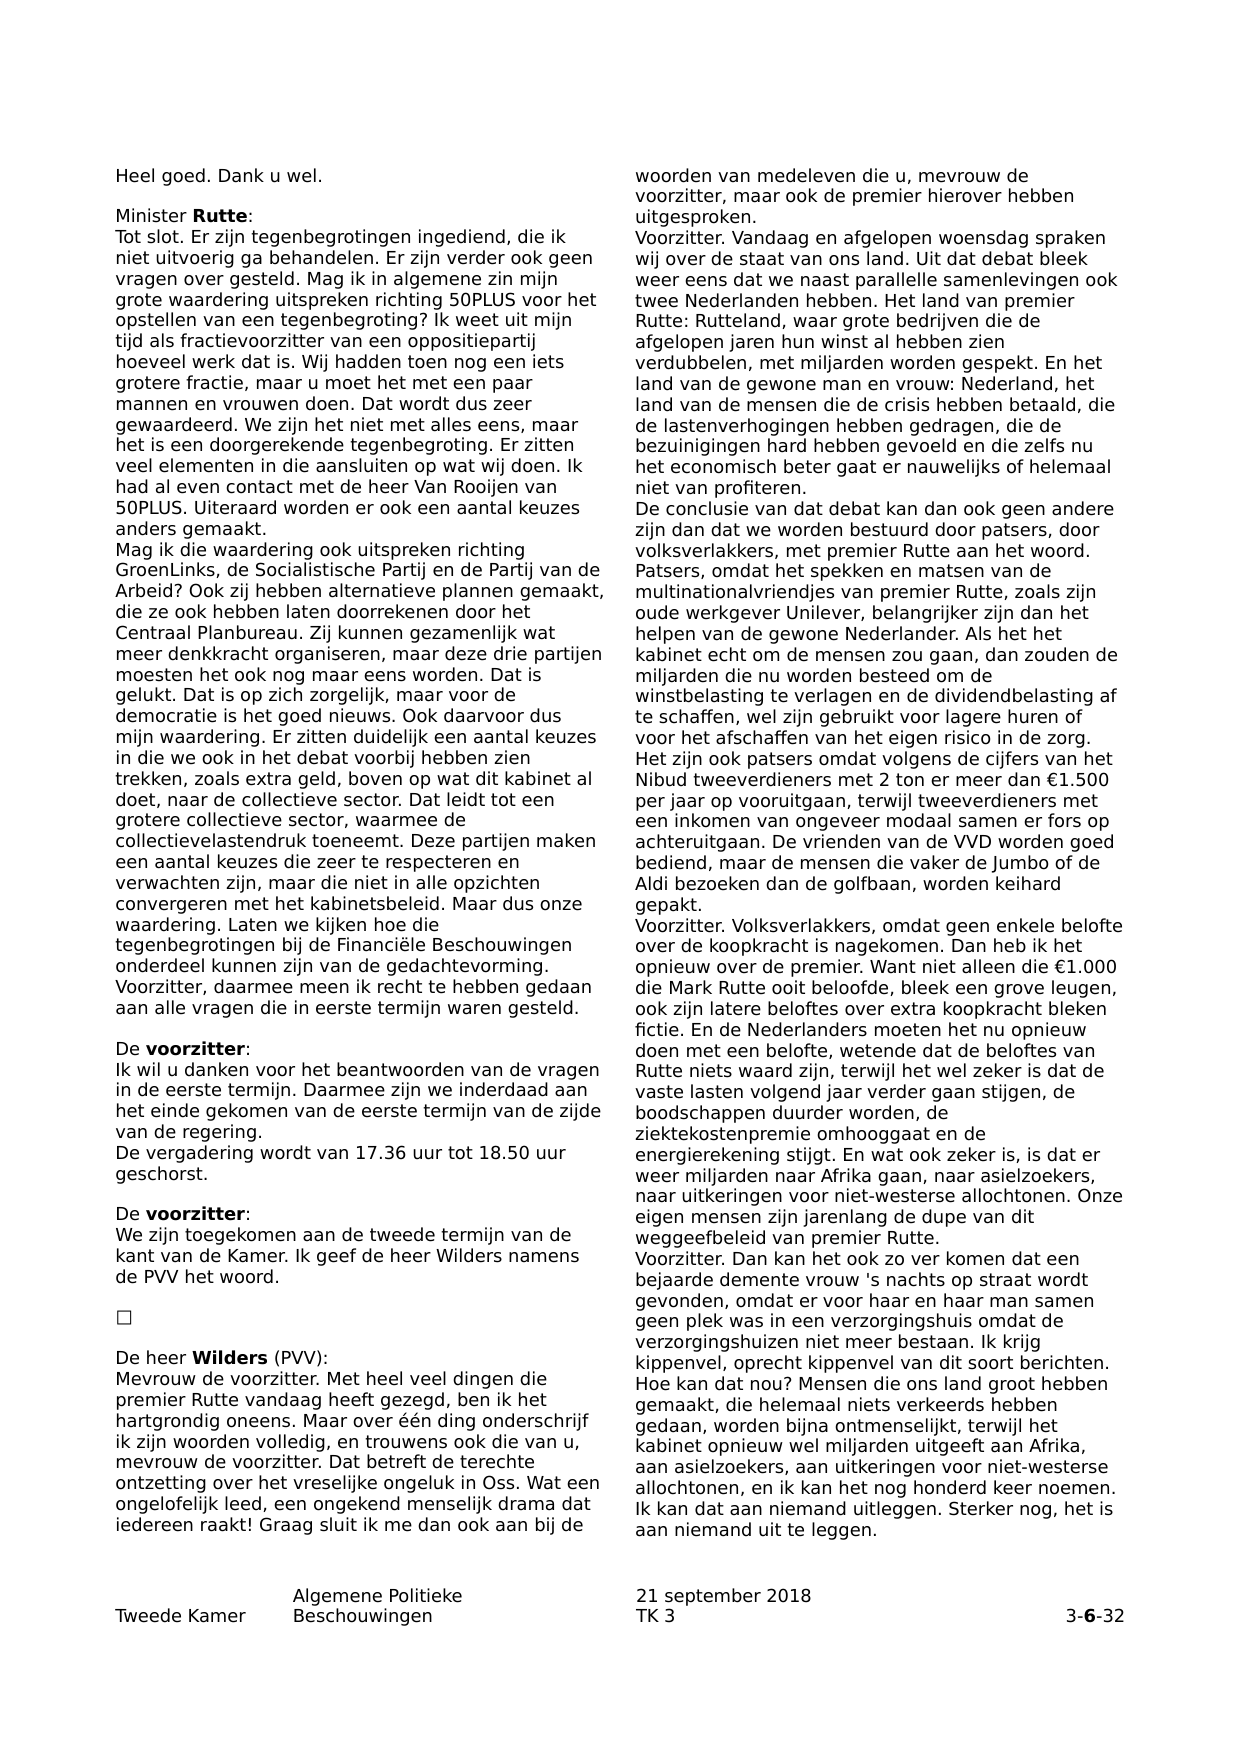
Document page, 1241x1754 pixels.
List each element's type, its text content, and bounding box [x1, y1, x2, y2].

text Ik wil u danken voor het beantwoorden van de vragen in de eerste termijn. Daarmee zijn we inderdaad aan het einde gekomen van de eerste termijn van de zijde van de regering. [115, 1059, 605, 1143]
text De conclusie van dat debat kan dan ook geen andere zijn dan dat we worden bestuurd door patsers, door volksverlakkers, met premier Rutte aan het woord. Patsers, omdat het spekken en matsen van de multinationalvriendjes van premier Rutte, zoals zijn oude werkgever Unilever, belangrijker zijn dan het helpen van de gewone Nederlander. Als het het kabinet echt om de mensen zou gaan, dan zouden de miljarden die nu worden besteed om de winstbelasting te verlagen en de dividendbelasting af te schaffen, wel zijn gebruikt voor lagere huren of voor het afschaffen van het eigen risico in de zorg. Het zijn ook patsers omdat volgens de cijfers van het Nibud tweeverdieners met 2 ton er meer dan €1.500 per jaar op vooruitgaan, terwijl tweeverdieners met een inkomen van ongeveer modaal samen er fors op achteruitgaan. De vrienden van de VVD worden goed bediend, maar de mensen die vaker de Jumbo of de Aldi bezoeken dan de golfbaan, worden keihard gepakt. [635, 499, 1125, 915]
text De voorzitter: [115, 1038, 605, 1059]
text woorden van medeleven die u, mevrouw de voorzitter, maar ook de premier hierover hebben uitgesproken. [635, 165, 1125, 228]
text Voorzitter. Dan kan het ook zo ver komen dat een bejaarde demente vrouw 's nachts op straat wordt gevonden, omdat er voor haar en haar man samen geen plek was in een verzorgingshuis omdat de verzorgingshuizen niet meer bestaan. Ik krijg kippenvel, oprecht kippenvel van dit soort berichten. Hoe kan dat nou? Mensen die ons land groot hebben gemaakt, die helemaal niets verkeerds hebben gedaan, worden bijna ontmenselijkt, terwijl het kabinet opnieuw wel miljarden uitgeeft aan Afrika, aan asielzoekers, aan uitkeringen voor niet-westerse allochtonen, en ik kan het nog honderd keer noemen. Ik kan dat aan niemand uitleggen. Sterker nog, het is aan niemand uit te leggen. [635, 1249, 1125, 1540]
text Voorzitter. Vandaag en afgelopen woensdag spraken wij over de staat van ons land. Uit dat debat bleek weer eens dat we naast parallelle samenlevingen ook twee Nederlanden hebben. Het land van premier Rutte: Rutteland, waar grote bedrijven die de afgelopen jaren hun winst al hebben zien verdubbelen, met miljarden worden gespekt. En het land van de gewone man en vrouw: Nederland, het land van de mensen die de crisis hebben betaald, die de lastenverhogingen hebben gedragen, die de bezuinigingen hard hebben gevoeld en die zelfs nu het economisch beter gaat er nauwelijks of helemaal niet van profiteren. [635, 228, 1125, 499]
text De heer Wilders (PVV): [115, 1348, 605, 1369]
text Voorzitter. Volksverlakkers, omdat geen enkele belofte over de koopkracht is nagekomen. Dan heb ik het opnieuw over de premier. Want niet alleen die €1.000 die Mark Rutte ooit beloofde, bleek een grove leugen, ook zijn latere beloftes over extra koopkracht bleken fictie. En de Nederlanders moeten het nu opnieuw doen met een belofte, wetende dat de beloftes van Rutte niets waard zijn, terwijl het wel zeker is dat de vaste lasten volgend jaar verder gaan stijgen, de boodschappen duurder worden, de ziektekostenpremie omhooggaat en de energierekening stijgt. En wat ook zeker is, is dat er weer miljarden naar Afrika gaan, naar asielzoekers, naar uitkeringen voor niet-westerse allochtonen. Onze eigen mensen zijn jarenlang de dupe van dit weggeefbeleid van premier Rutte. [635, 915, 1125, 1249]
text Tot slot. Er zijn tegenbegrotingen ingediend, die ik niet uitvoerig ga behandelen. Er zijn verder ook geen vragen over gesteld. Mag ik in algemene zin mijn grote waardering uitspreken richting 50PLUS voor het opstellen van een tegenbegroting? Ik weet uit mijn tijd als fractievoorzitter van een oppositiepartij hoeveel werk dat is. Wij hadden toen nog een iets grotere fractie, maar u moet het met een paar mannen en vrouwen doen. Dat wordt dus zeer gewaardeerd. We zijn het niet met alles eens, maar het is een doorgerekende tegenbegroting. Er zitten veel elementen in die aansluiten op wat wij doen. Ik had al even contact met de heer Van Rooijen van 50PLUS. Uiteraard worden er ook een aantal keuzes anders gemaakt. [115, 227, 605, 539]
text We zijn toegekomen aan de tweede termijn van de kant van de Kamer. Ik geef de heer Wilders namens de PVV het woord. [115, 1225, 605, 1287]
text De vergadering wordt van 17.36 uur tot 18.50 uur geschorst. [115, 1143, 605, 1184]
text Mag ik die waardering ook uitspreken richting GroenLinks, de Socialistische Partij en de Partij van de Arbeid? Ook zij hebben alternatieve plannen gemaakt, die ze ook hebben laten doorrekenen door het Centraal Planbureau. Zij kunnen gezamenlijk wat meer denkkracht organiseren, maar deze drie partijen moesten het ook nog maar eens worden. Dat is gelukt. Dat is op zich zorgelijk, maar voor de democratie is het goed nieuws. Ook daarvoor dus mijn waardering. Er zitten duidelijk een aantal keuzes in die we ook in het debat voorbij hebben zien trekken, zoals extra geld, boven op wat dit kabinet al doet, naar de collectieve sector. Dat leidt tot een grotere collectieve sector, waarmee de collectievelastendruk toeneemt. Deze partijen maken een aantal keuzes die zeer te respecteren en verwachten zijn, maar die niet in alle opzichten convergeren met het kabinetsbeleid. Maar dus onze waardering. Laten we kijken hoe die tegenbegrotingen bij de Financiële Beschouwingen onderdeel kunnen zijn van de gedachtevorming. [115, 539, 605, 977]
text ⬜ [115, 1307, 605, 1328]
text Voorzitter, daarmee meen ik recht te hebben gedaan aan alle vragen die in eerste termijn waren gesteld. [115, 977, 605, 1018]
text Mevrouw de voorzitter. Met heel veel dingen die premier Rutte vandaag heeft gezegd, ben ik het hartgrondig oneens. Maar over één ding onderschrijf ik zijn woorden volledig, en trouwens ook die van u, mevrouw de voorzitter. Dat betreft de terechte ontzetting over het vreselijke ongeluk in Oss. Wat een ongelofelijk leed, een ongekend menselijk drama dat iedereen raakt! Graag sluit ik me dan ook aan bij de [115, 1369, 605, 1536]
text Heel goed. Dank u wel. [115, 165, 605, 186]
text De voorzitter: [115, 1204, 605, 1225]
text Minister Rutte: [115, 206, 605, 227]
